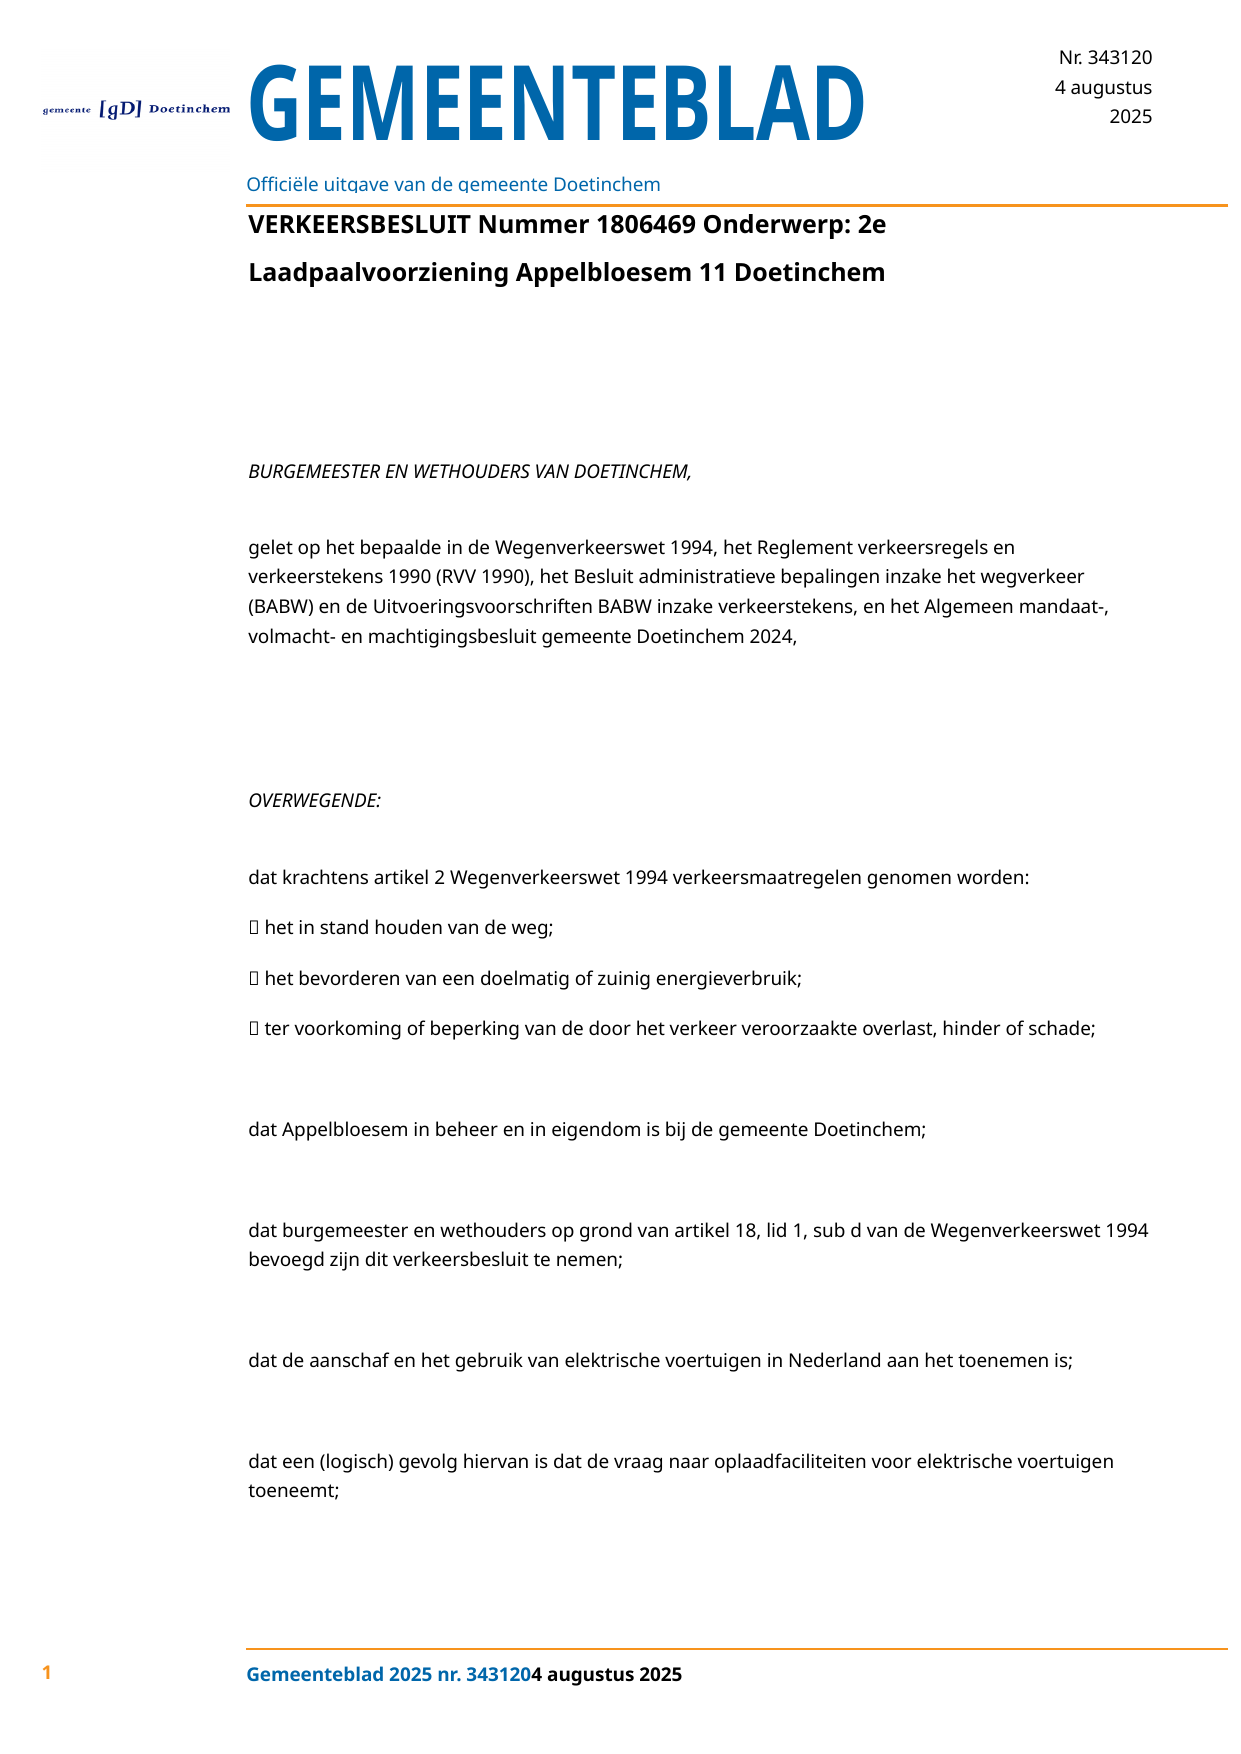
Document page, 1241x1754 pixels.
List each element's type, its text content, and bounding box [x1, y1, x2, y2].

text VERKEERSBESLUIT Nummer 1806469 Onderwerp: 2e Laadpaalvoorziening Appelbloesem 11 Doetinchem [248, 207, 1152, 288]
picture [41, 47, 231, 172]
text  het bevorderen van een doelmatig of zuinig energieverbruik; [248, 965, 1152, 990]
text OVERWEGENDE: [248, 788, 1152, 813]
text gelet op het bepaalde in de Wegenverkeerswet 1994, het Reglement verkeersregels en verkeerstekens 1990 (RVV 1990), het Besluit administratieve bepalingen inzake het wegverkeer (BABW) en de Uitvoeringsvoorschriften BABW inzake verkeerstekens, en het Algemeen mandaat-, volmacht- en machtigingsbesluit gemeente Doetinchem 2024, [248, 534, 1152, 649]
text BURGEMEESTER EN WETHOUDERS VAN DOETINCHEM, [248, 458, 1152, 484]
text  ter voorkoming of beperking van de door het verkeer veroorzaakte overlast, hinder of schade; [248, 1015, 1152, 1041]
text  het in stand houden van de weg; [248, 914, 1152, 940]
text dat een (logisch) gevolg hiervan is dat de vraag naar oplaadfaciliteiten voor elektrische voertuigen toeneemt; [248, 1448, 1152, 1503]
text dat Appelbloesem in beheer en in eigendom is bij de gemeente Doetinchem; [248, 1116, 1152, 1142]
text dat burgemeester en wethouders op grond van artikel 18, lid 1, sub d van de Wegenverkeerswet 1994 bevoegd zijn dit verkeersbesluit te nemen; [248, 1217, 1152, 1272]
text dat krachtens artikel 2 Wegenverkeerswet 1994 verkeersmaatregelen genomen worden: [248, 864, 1152, 889]
text dat de aanschaf en het gebruik van elektrische voertuigen in Nederland aan het toenemen is; [248, 1347, 1152, 1373]
